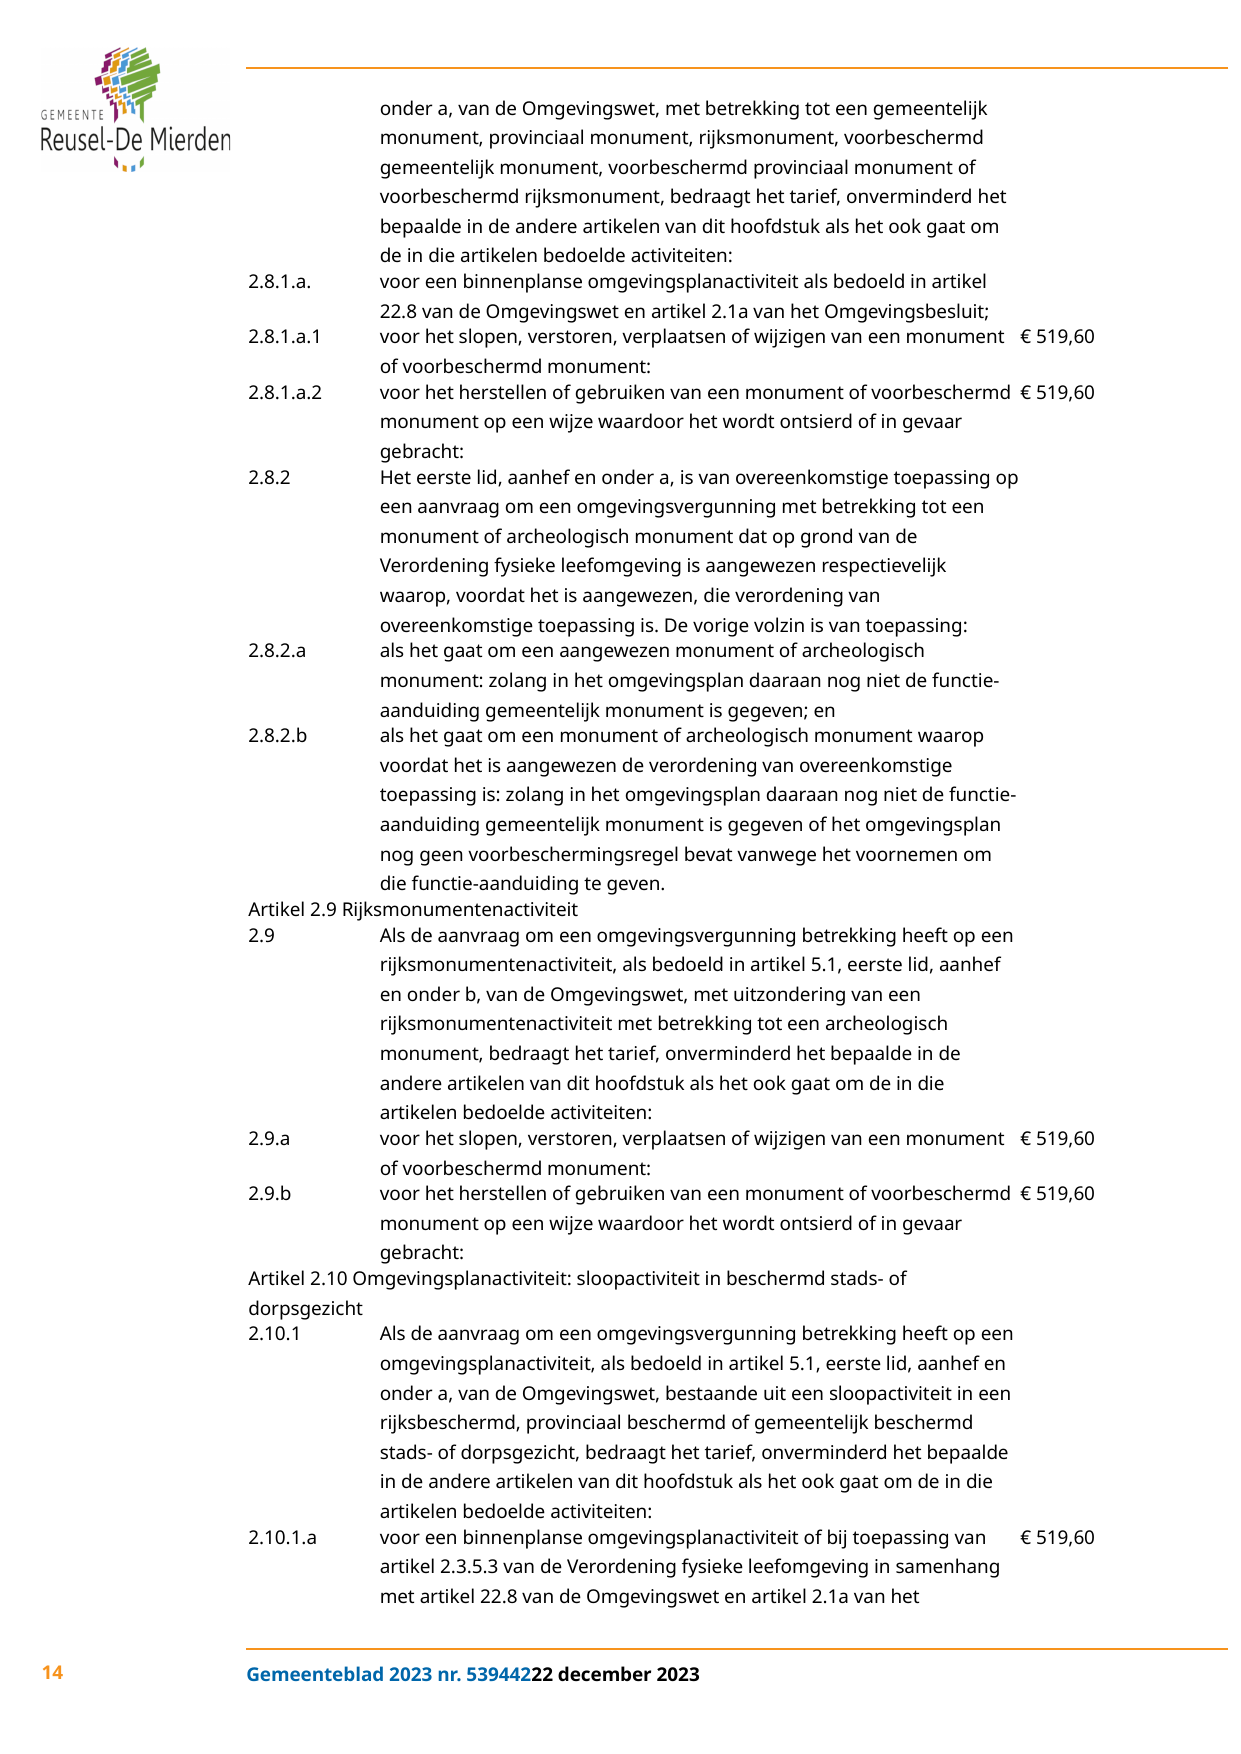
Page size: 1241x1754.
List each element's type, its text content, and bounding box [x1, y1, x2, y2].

table_cell Artikel 2.9 Rijksmonumentenactiviteit [248, 896, 1020, 922]
table_cell [1020, 723, 1152, 896]
table_cell [1020, 1321, 1152, 1524]
table_cell 2.9.b [248, 1180, 379, 1265]
table_cell Het eerste lid, aanhef en onder a, is van overeenkomstige toepassing op een aanvraag om een omgevingsvergunning met betrekking tot een monument of archeologisch monument dat op grond van de Verordening fysieke leefomgeving is aangewezen respectievelijk waarop, voordat het is aangewezen, die verordening van overeenkomstige toepassing is. De vorige volzin is van toepassing: [380, 464, 1020, 638]
table_cell 2.8.1.a. [248, 269, 379, 324]
table_cell 2.9 [248, 922, 379, 1125]
table_cell [1020, 1265, 1152, 1321]
table_cell 2.8.2 [248, 464, 379, 638]
table_cell Artikel 2.10 Omgevingsplanactiviteit: sloopactiviteit in beschermd stads- of dorpsgezicht [248, 1265, 1020, 1321]
table_cell [1020, 269, 1152, 324]
table_cell € 519,60 [1020, 1180, 1152, 1265]
table_cell € 519,60 [1020, 1125, 1152, 1180]
table_cell [1020, 95, 1152, 268]
table_cell 2.9.a [248, 1125, 379, 1180]
table_cell voor het slopen, verstoren, verplaatsen of wijzigen van een monument of voorbeschermd monument: [380, 324, 1020, 379]
table_cell voor het herstellen of gebruiken van een monument of voorbeschermd monument op een wijze waardoor het wordt ontsierd of in gevaar gebracht: [380, 1180, 1020, 1265]
table_cell € 519,60 [1020, 379, 1152, 464]
table_cell voor het herstellen of gebruiken van een monument of voorbeschermd monument op een wijze waardoor het wordt ontsierd of in gevaar gebracht: [380, 379, 1020, 464]
table_cell voor een binnenplanse omgevingsplanactiviteit of bij toepassing van artikel 2.3.5.3 van de Verordening fysieke leefomgeving in samenhang met artikel 22.8 van de Omgevingswet en artikel 2.1a van het [380, 1524, 1020, 1609]
table_cell [1020, 464, 1152, 638]
table_cell 2.8.2.b [248, 723, 379, 896]
table_cell Als de aanvraag om een omgevingsvergunning betrekking heeft op een omgevingsplanactiviteit, als bedoeld in artikel 5.1, eerste lid, aanhef en onder a, van de Omgevingswet, bestaande uit een sloopactiviteit in een rijksbeschermd, provinciaal beschermd of gemeentelijk beschermd stads- of dorpsgezicht, bedraagt het tarief, onverminderd het bepaalde in de andere artikelen van dit hoofdstuk als het ook gaat om de in die artikelen bedoelde activiteiten: [380, 1321, 1020, 1524]
table_cell als het gaat om een aangewezen monument of archeologisch monument: zolang in het omgevingsplan daaraan nog niet de functie-aanduiding gemeentelijk monument is gegeven; en [380, 638, 1020, 722]
table_cell voor een binnenplanse omgevingsplanactiviteit als bedoeld in artikel 22.8 van de Omgevingswet en artikel 2.1a van het Omgevingsbesluit; [380, 269, 1020, 324]
table_cell 2.10.1 [248, 1321, 379, 1524]
picture [41, 47, 231, 172]
table_cell 2.10.1.a [248, 1524, 379, 1609]
table_cell 2.8.1.a.2 [248, 379, 379, 464]
table_cell onder a, van de Omgevingswet, met betrekking tot een gemeentelijk monument, provinciaal monument, rijksmonument, voorbeschermd gemeentelijk monument, voorbeschermd provinciaal monument of voorbeschermd rijksmonument, bedraagt het tarief, onverminderd het bepaalde in de andere artikelen van dit hoofdstuk als het ook gaat om de in die artikelen bedoelde activiteiten: [380, 95, 1020, 268]
table_cell € 519,60 [1020, 324, 1152, 379]
table_cell Als de aanvraag om een omgevingsvergunning betrekking heeft op een rijksmonumentenactiviteit, als bedoeld in artikel 5.1, eerste lid, aanhef en onder b, van de Omgevingswet, met uitzondering van een rijksmonumentenactiviteit met betrekking tot een archeologisch monument, bedraagt het tarief, onverminderd het bepaalde in de andere artikelen van dit hoofdstuk als het ook gaat om de in die artikelen bedoelde activiteiten: [380, 922, 1020, 1125]
table_cell voor het slopen, verstoren, verplaatsen of wijzigen van een monument of voorbeschermd monument: [380, 1125, 1020, 1180]
table_cell € 519,60 [1020, 1524, 1152, 1609]
table_cell 2.8.2.a [248, 638, 379, 722]
table_cell [1020, 638, 1152, 722]
table_cell [1020, 896, 1152, 922]
table_cell [1020, 922, 1152, 1125]
table_cell 2.8.1.a.1 [248, 324, 379, 379]
table_cell als het gaat om een monument of archeologisch monument waarop voordat het is aangewezen de verordening van overeenkomstige toepassing is: zolang in het omgevingsplan daaraan nog niet de functie-aanduiding gemeentelijk monument is gegeven of het omgevingsplan nog geen voorbeschermingsregel bevat vanwege het voornemen om die functie-aanduiding te geven. [380, 723, 1020, 896]
table_cell [248, 95, 379, 268]
